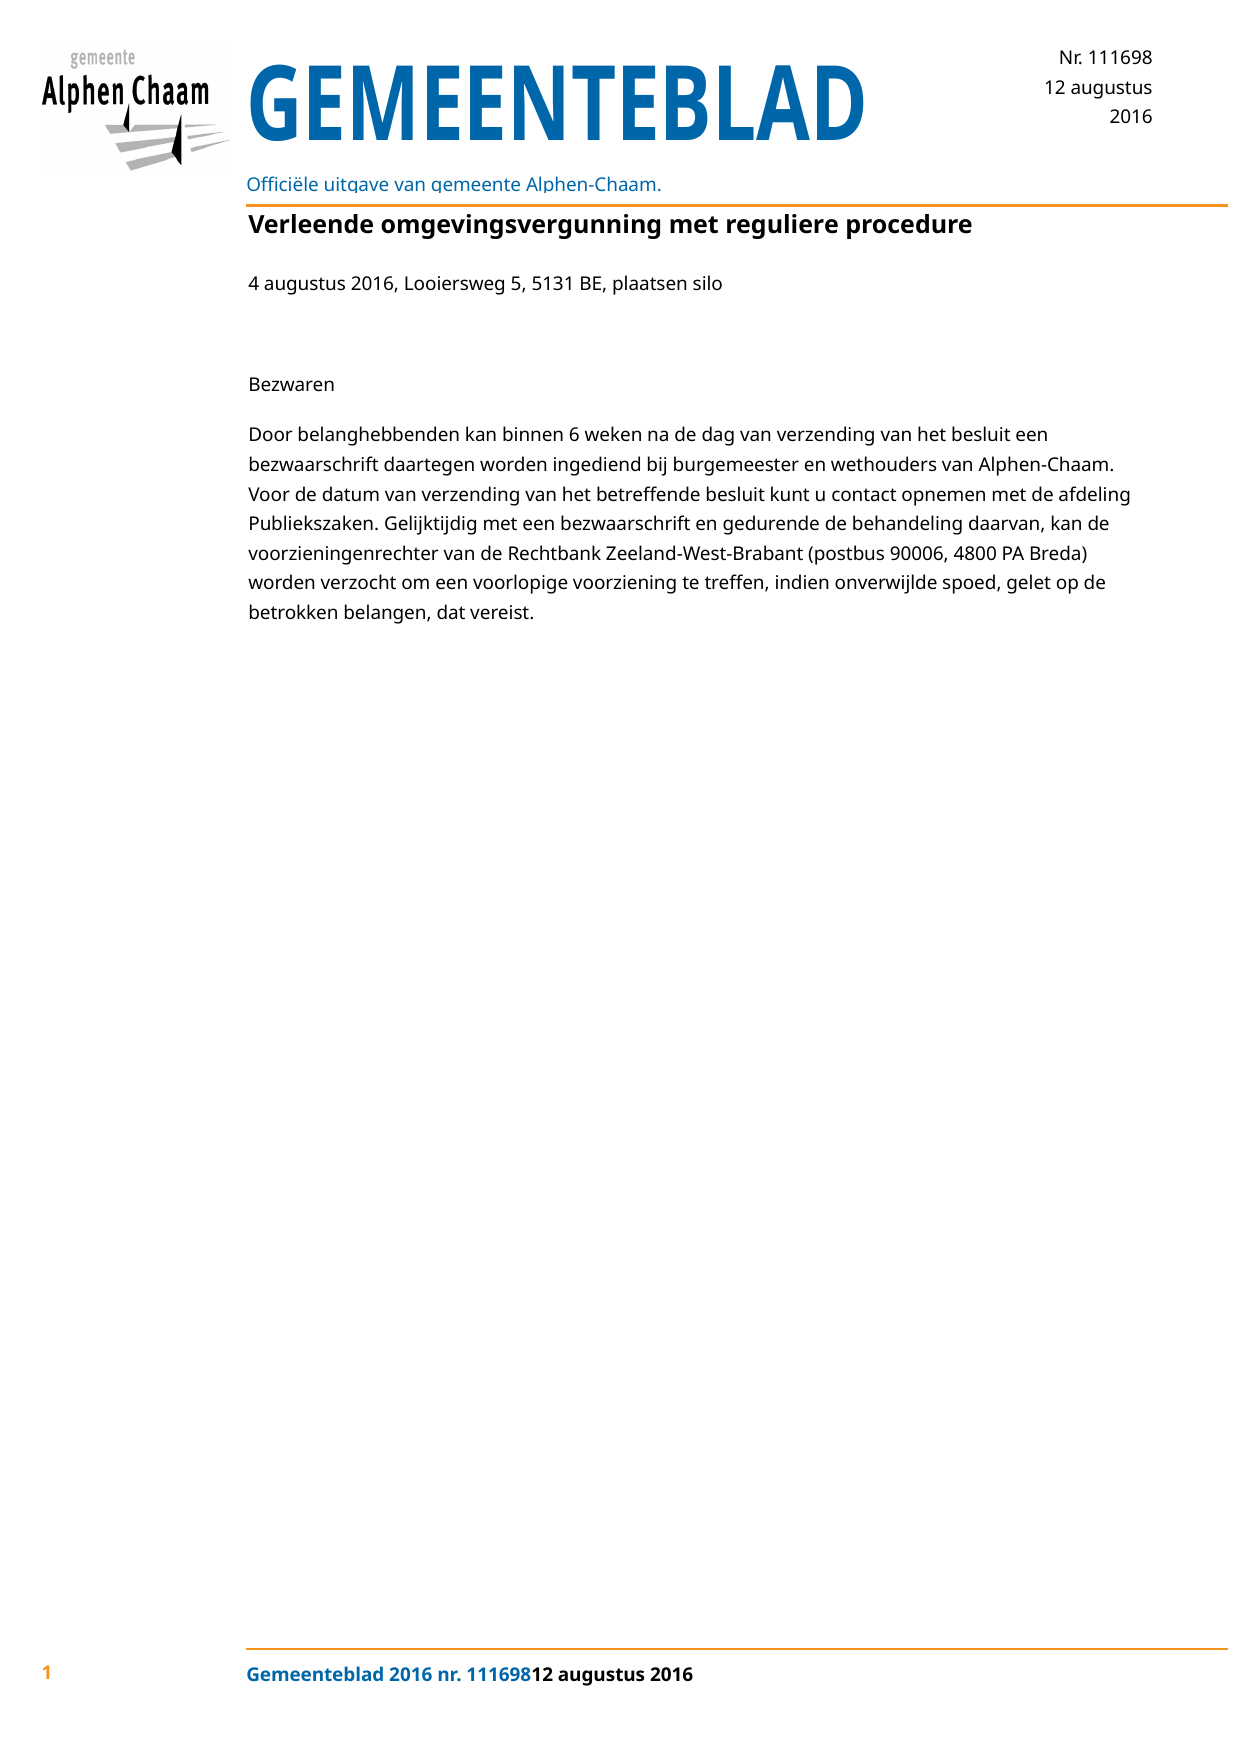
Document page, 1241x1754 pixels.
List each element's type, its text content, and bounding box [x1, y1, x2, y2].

text Door belanghebbenden kan binnen 6 weken na de dag van verzending van het besluit een bezwaarschrift daartegen worden ingediend bij burgemeester en wethouders van Alphen-Chaam. Voor de datum van verzending van het betreffende besluit kunt u contact opnemen met de afdeling Publiekszaken. Gelijktijdig met een bezwaarschrift en gedurende de behandeling daarvan, kan de voorzieningenrechter van de Rechtbank Zeeland-West-Brabant (postbus 90006, 4800 PA Breda) worden verzocht om een voorlopige voorziening te treffen, indien onverwijlde spoed, gelet op de betrokken belangen, dat vereist. [248, 422, 1152, 625]
text Verleende omgevingsvergunning met reguliere procedure [248, 207, 1152, 241]
picture [41, 47, 231, 172]
text 4 augustus 2016, Looiersweg 5, 5131 BE, plaatsen silo [248, 270, 1152, 296]
text Bezwaren [248, 371, 1152, 397]
